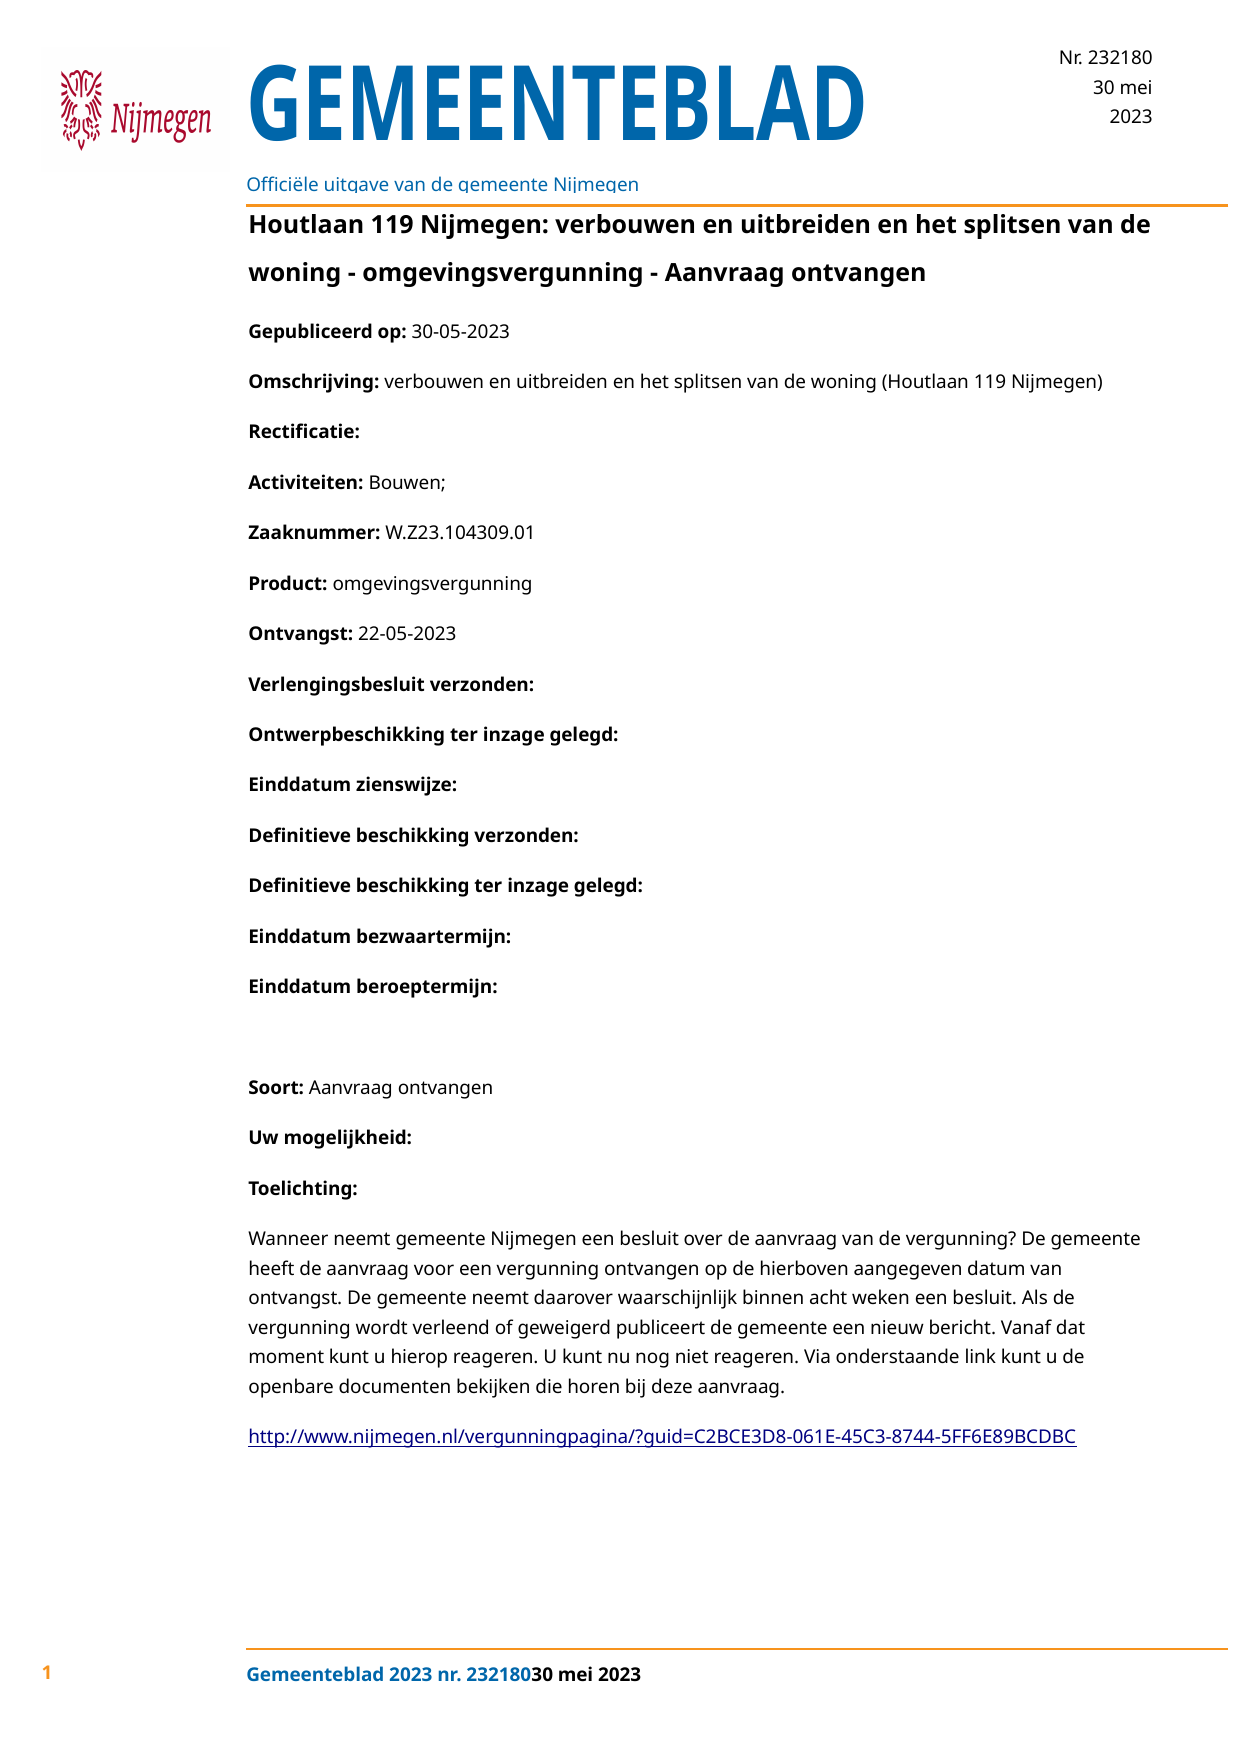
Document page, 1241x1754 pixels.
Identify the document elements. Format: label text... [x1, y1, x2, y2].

text Toelichting: [248, 1175, 1152, 1201]
text Einddatum zienswijze: [248, 772, 1152, 797]
text Product: omgevingsvergunning [248, 570, 1152, 596]
text Rectificatie: [248, 419, 1152, 444]
text Wanneer neemt gemeente Nijmegen een besluit over de aanvraag van de vergunning? De gemeente heeft de aanvraag voor een vergunning ontvangen op de hierboven aangegeven datum van ontvangst. De gemeente neemt daarover waarschijnlijk binnen acht weken een besluit. Als de vergunning wordt verleend of geweigerd publiceert de gemeente een nieuw bericht. Vanaf dat moment kunt u hierop reageren. U kunt nu nog niet reageren. Via onderstaande link kunt u de openbare documenten bekijken die horen bij deze aanvraag. [248, 1225, 1152, 1399]
picture [41, 47, 231, 172]
text Zaaknummer: W.Z23.104309.01 [248, 519, 1152, 545]
text Soort: Aanvraag ontvangen [248, 1074, 1152, 1100]
text http://www.nijmegen.nl/vergunningpagina/?guid=C2BCE3D8-061E-45C3-8744-5FF6E89BCDBC [248, 1424, 1152, 1449]
text Uw mogelijkheid: [248, 1124, 1152, 1150]
text Activiteiten: Bouwen; [248, 469, 1152, 495]
text Ontwerpbeschikking ter inzage gelegd: [248, 721, 1152, 747]
text Omschrijving: verbouwen en uitbreiden en het splitsen van de woning (Houtlaan 119 Nijmegen) [248, 368, 1152, 394]
text Verlengingsbesluit verzonden: [248, 671, 1152, 697]
text Definitieve beschikking ter inzage gelegd: [248, 872, 1152, 898]
text Definitieve beschikking verzonden: [248, 822, 1152, 848]
text Gepubliceerd op: 30-05-2023 [248, 318, 1152, 344]
text Einddatum beroeptermijn: [248, 973, 1152, 999]
text Houtlaan 119 Nijmegen: verbouwen en uitbreiden en het splitsen van de woning - omgevingsvergunning - Aanvraag ontvangen [248, 207, 1152, 288]
text Ontvangst: 22-05-2023 [248, 620, 1152, 646]
text Einddatum bezwaartermijn: [248, 923, 1152, 949]
